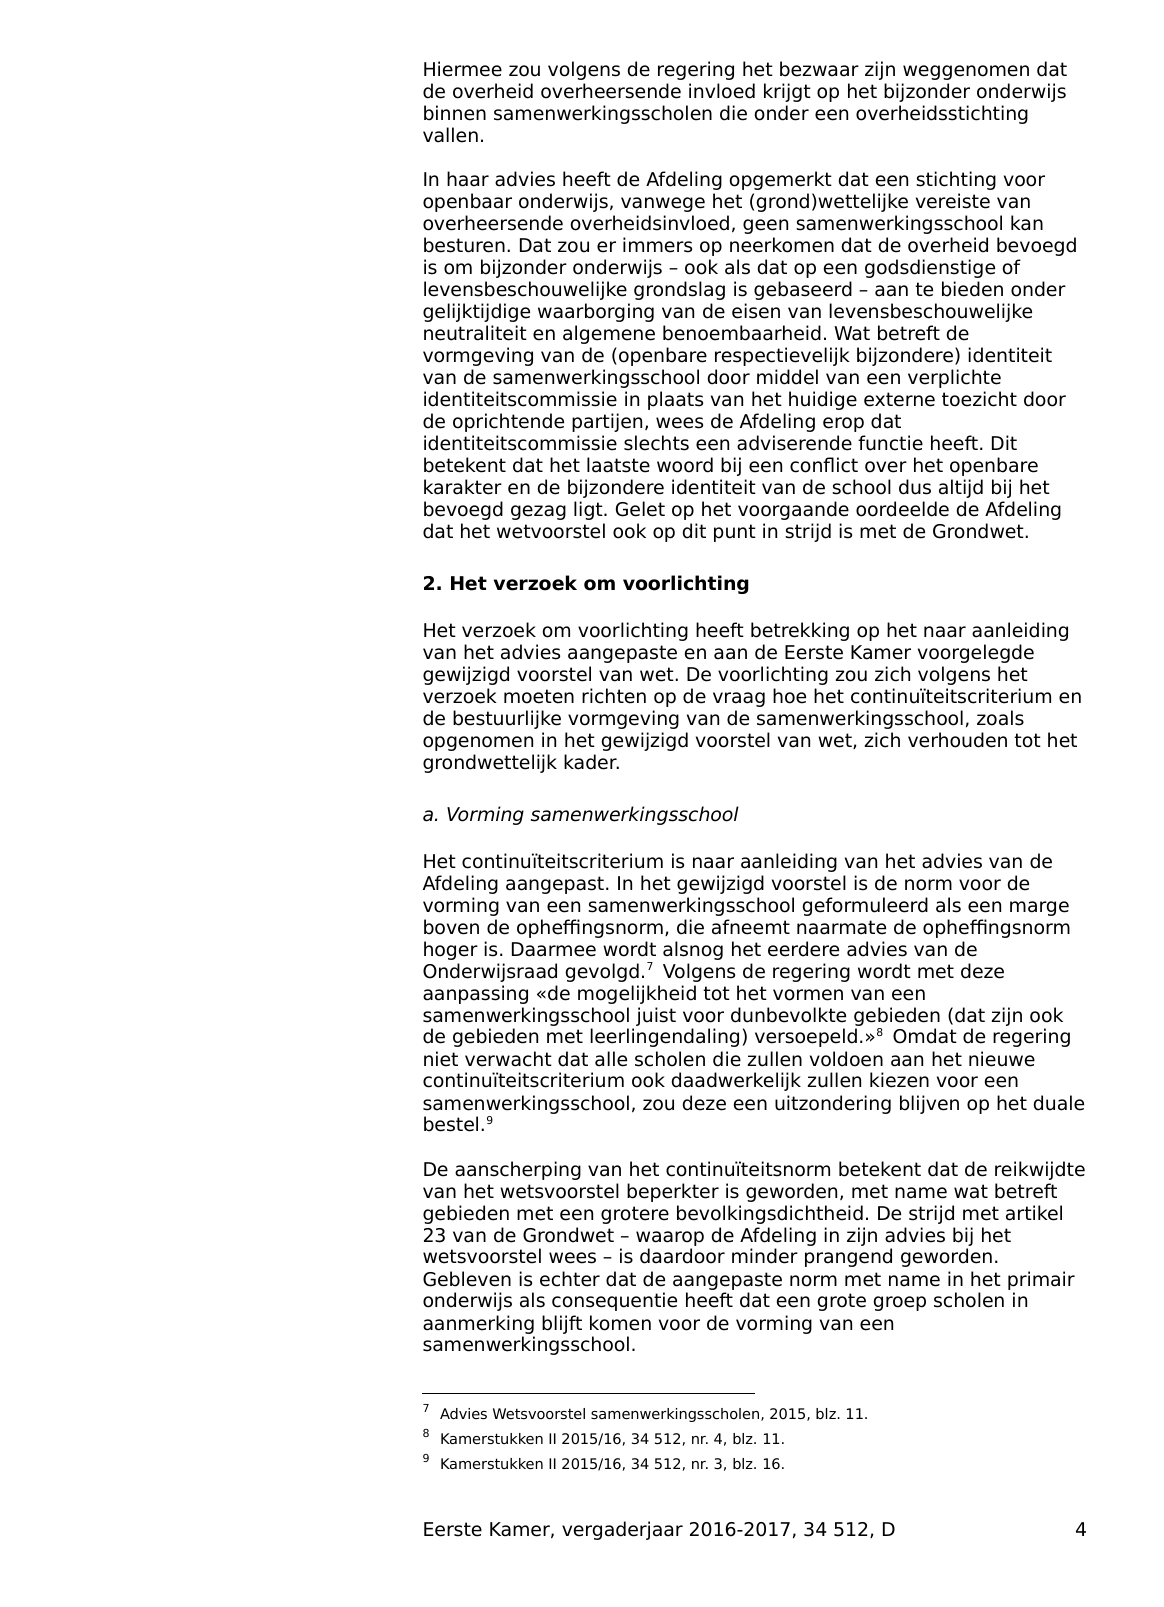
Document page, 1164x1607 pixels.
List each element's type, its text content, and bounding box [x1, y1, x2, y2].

text Advies Wetsvoorstel samenwerkingsscholen, 2015, blz. 11. [422, 1402, 1087, 1424]
subtitle 2. Het verzoek om voorlichting [422, 573, 1087, 595]
text In haar advies heeft de Afdeling opgemerkt dat een stichting voor openbaar onderwijs, vanwege het (grond)wettelijke vereiste van overheersende overheidsinvloed, geen samenwerkingsschool kan besturen. Dat zou er immers op neerkomen dat de overheid bevoegd is om bijzonder onderwijs – ook als dat op een godsdienstige of levensbeschouwelijke grondslag is gebaseerd – aan te bieden onder gelijktijdige waarborging van de eisen van levensbeschouwelijke neutraliteit en algemene benoembaarheid. Wat betreft de vormgeving van de (openbare respectievelijk bijzondere) identiteit van de samenwerkingsschool door middel van een verplichte identiteitscommissie in plaats van het huidige externe toezicht door de oprichtende partijen, wees de Afdeling erop dat identiteitscommissie slechts een adviserende functie heeft. Dit betekent dat het laatste woord bij een conflict over het openbare karakter en de bijzondere identiteit van de school dus altijd bij het bevoegd gezag ligt. Gelet op het voorgaande oordeelde de Afdeling dat het wetvoorstel ook op dit punt in strijd is met de Grondwet. [422, 169, 1087, 543]
text Het verzoek om voorlichting heeft betrekking op het naar aanleiding van het advies aangepaste en aan de Eerste Kamer voorgelegde gewijzigd voorstel van wet. De voorlichting zou zich volgens het verzoek moeten richten op de vraag hoe het continuïteitscriterium en de bestuurlijke vormgeving van de samenwerkingsschool, zoals opgenomen in het gewijzigd voorstel van wet, zich verhouden tot het grondwettelijk kader. [422, 620, 1087, 774]
text Kamerstukken II 2015/16, 34 512, nr. 3, blz. 16. [422, 1452, 1087, 1474]
text Kamerstukken II 2015/16, 34 512, nr. 4, blz. 11. [422, 1427, 1087, 1449]
text De aanscherping van het continuïteitsnorm betekent dat de reikwijdte van het wetsvoorstel beperkter is geworden, met name wat betreft gebieden met een grotere bevolkingsdichtheid. De strijd met artikel 23 van de Grondwet – waarop de Afdeling in zijn advies bij het wetsvoorstel wees – is daardoor minder prangend geworden. Gebleven is echter dat de aangepaste norm met name in het primair onderwijs als consequentie heeft dat een grote groep scholen in aanmerking blijft komen voor de vorming van een samenwerkingsschool. [422, 1158, 1087, 1356]
subtitle a. Vorming samenwerkingsschool [422, 804, 1087, 826]
text Het continuïteitscriterium is naar aanleiding van het advies van de Afdeling aangepast. In het gewijzigd voorstel is de norm voor de vorming van een samenwerkingsschool geformuleerd als een marge boven de opheffingsnorm, die afneemt naarmate de opheffingsnorm hoger is. Daarmee wordt alsnog het eerdere advies van de Onderwijsraad gevolgd. Volgens de regering wordt met deze aanpassing «de mogelijkheid tot het vormen van een samenwerkingsschool juist voor dunbevolkte gebieden (dat zijn ook de gebieden met leerlingendaling) versoepeld.» Omdat de regering niet verwacht dat alle scholen die zullen voldoen aan het nieuwe continuïteitscriterium ook daadwerkelijk zullen kiezen voor een samenwerkingsschool, zou deze een uitzondering blijven op het duale bestel. [422, 851, 1087, 1136]
text Hiermee zou volgens de regering het bezwaar zijn weggenomen dat de overheid overheersende invloed krijgt op het bijzonder onderwijs binnen samenwerkingsscholen die onder een overheidsstichting vallen. [422, 59, 1087, 147]
